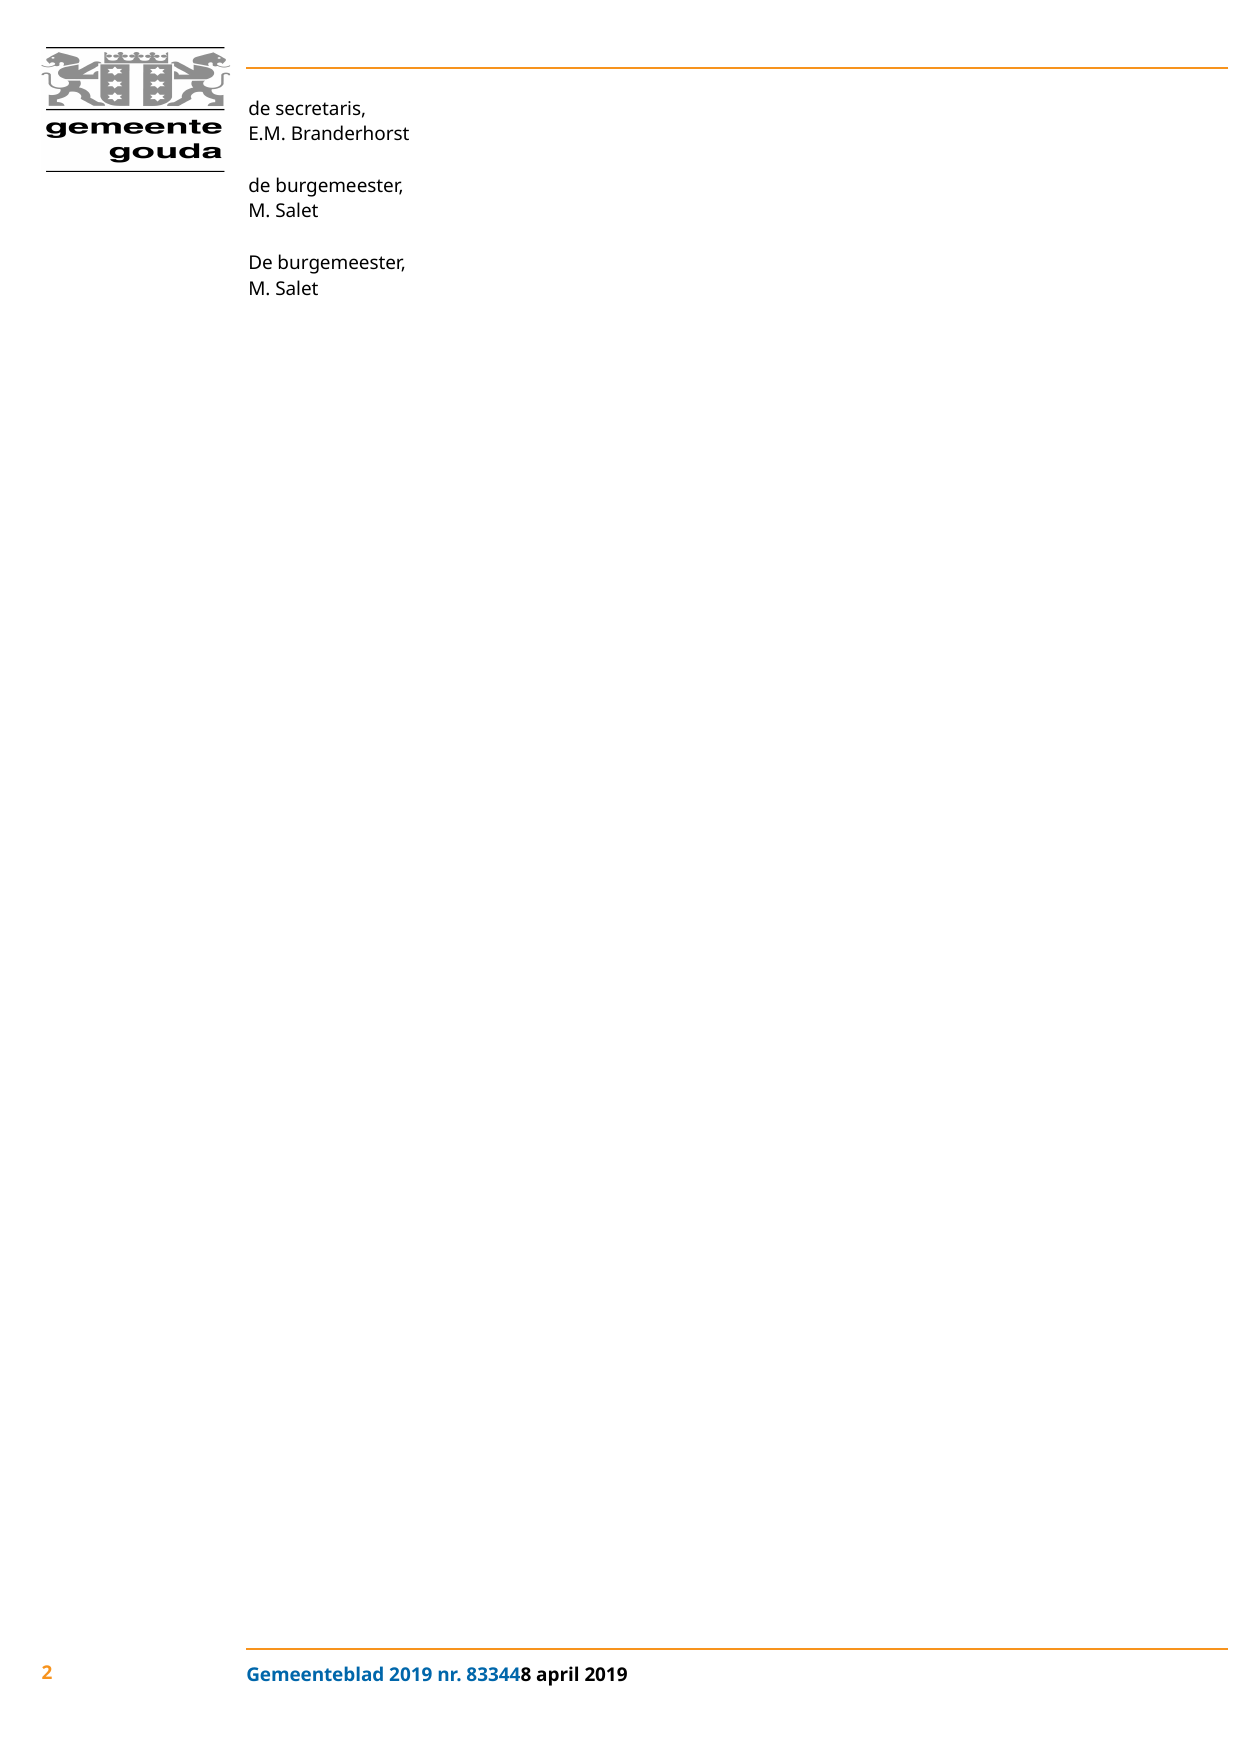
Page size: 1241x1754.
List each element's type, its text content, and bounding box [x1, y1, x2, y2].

text M. Salet [248, 198, 1152, 223]
text E.M. Branderhorst [248, 121, 1152, 146]
text De burgemeester, [248, 249, 1152, 275]
text de secretaris, [248, 95, 1152, 121]
text de burgemeester, [248, 172, 1152, 198]
picture [41, 47, 231, 172]
text M. Salet [248, 275, 1152, 301]
